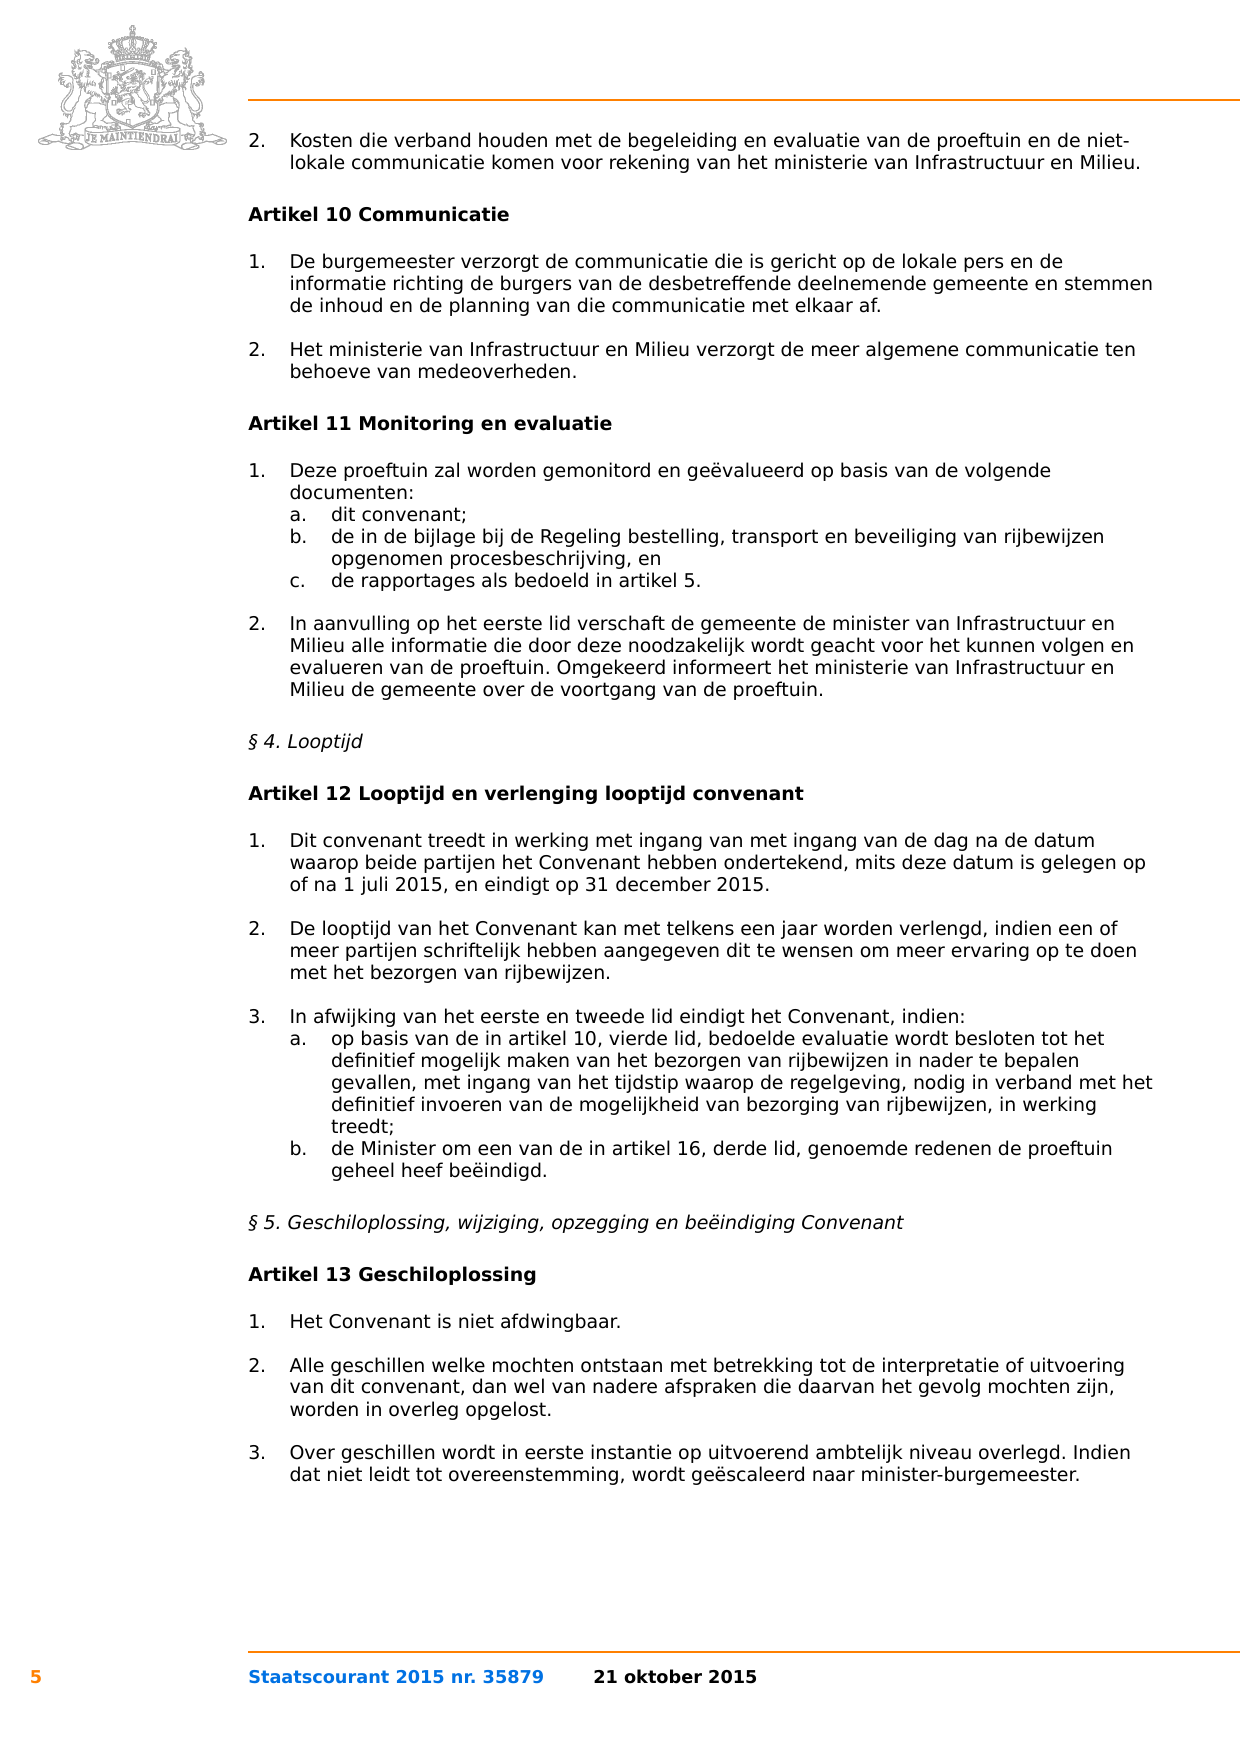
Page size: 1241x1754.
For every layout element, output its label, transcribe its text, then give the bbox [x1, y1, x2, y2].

text b. de in de bijlage bij de Regeling bestelling, transport en beveiliging van rijbewijzen opgenomen procesbeschrijving, en [289, 526, 1163, 569]
text 1. Het Convenant is niet afdwingbaar. [248, 1311, 1163, 1333]
text 1. De burgemeester verzorgt de communicatie die is gericht op de lokale pers en de informatie richting de burgers van de desbetreffende deelnemende gemeente en stemmen de inhoud en de planning van die communicatie met elkaar af. [248, 251, 1163, 317]
subtitle § 4. Looptijd [248, 731, 1163, 753]
subtitle Artikel 13 Geschiloplossing [248, 1264, 1163, 1286]
text 3. Over geschillen wordt in eerste instantie op uitvoerend ambtelijk niveau overlegd. Indien dat niet leidt tot overeenstemming, wordt geëscaleerd naar minister-burgemeester. [248, 1442, 1163, 1486]
picture [38, 25, 227, 150]
subtitle Artikel 10 Communicatie [248, 204, 1163, 226]
text 1. Deze proeftuin zal worden gemonitord en geëvalueerd op basis van de volgende documenten: [248, 459, 1163, 503]
text c. de rapportages als bedoeld in artikel 5. [289, 569, 1163, 591]
text 2. In aanvulling op het eerste lid verschaft de gemeente de minister van Infrastructuur en Milieu alle informatie die door deze noodzakelijk wordt geacht voor het kunnen volgen en evalueren van de proeftuin. Omgekeerd informeert het ministerie van Infrastructuur en Milieu de gemeente over de voortgang van de proeftuin. [248, 613, 1163, 701]
text a. dit convenant; [289, 503, 1163, 526]
text a. op basis van de in artikel 10, vierde lid, bedoelde evaluatie wordt besloten tot het definitief mogelijk maken van het bezorgen van rijbewijzen in nader te bepalen gevallen, met ingang van het tijdstip waarop de regelgeving, nodig in verband met het definitief invoeren van de mogelijkheid van bezorging van rijbewijzen, in werking treedt; [289, 1028, 1163, 1138]
text 2. De looptijd van het Convenant kan met telkens een jaar worden verlengd, indien een of meer partijen schriftelijk hebben aangegeven dit te wensen om meer ervaring op te doen met het bezorgen van rijbewijzen. [248, 918, 1163, 984]
text b. de Minister om een van de in artikel 16, derde lid, genoemde redenen de proeftuin geheel heef beëindigd. [289, 1138, 1163, 1182]
text 3. In afwijking van het eerste en tweede lid eindigt het Convenant, indien: [248, 1006, 1163, 1028]
text 2. Alle geschillen welke mochten ontstaan met betrekking tot de interpretatie of uitvoering van dit convenant, dan wel van nadere afspraken die daarvan het gevolg mochten zijn, worden in overleg opgelost. [248, 1354, 1163, 1420]
subtitle § 5. Geschiloplossing, wijziging, opzegging en beëindiging Convenant [248, 1212, 1163, 1234]
subtitle Artikel 12 Looptijd en verlenging looptijd convenant [248, 783, 1163, 805]
text 1. Dit convenant treedt in werking met ingang van met ingang van de dag na de datum waarop beide partijen het Convenant hebben ondertekend, mits deze datum is gelegen op of na 1 juli 2015, en eindigt op 31 december 2015. [248, 830, 1163, 896]
subtitle Artikel 11 Monitoring en evaluatie [248, 413, 1163, 434]
text 2. Kosten die verband houden met de begeleiding en evaluatie van de proeftuin en de niet-lokale communicatie komen voor rekening van het ministerie van Infrastructuur en Milieu. [248, 130, 1163, 174]
text 2. Het ministerie van Infrastructuur en Milieu verzorgt de meer algemene communicatie ten behoeve van medeoverheden. [248, 339, 1163, 383]
